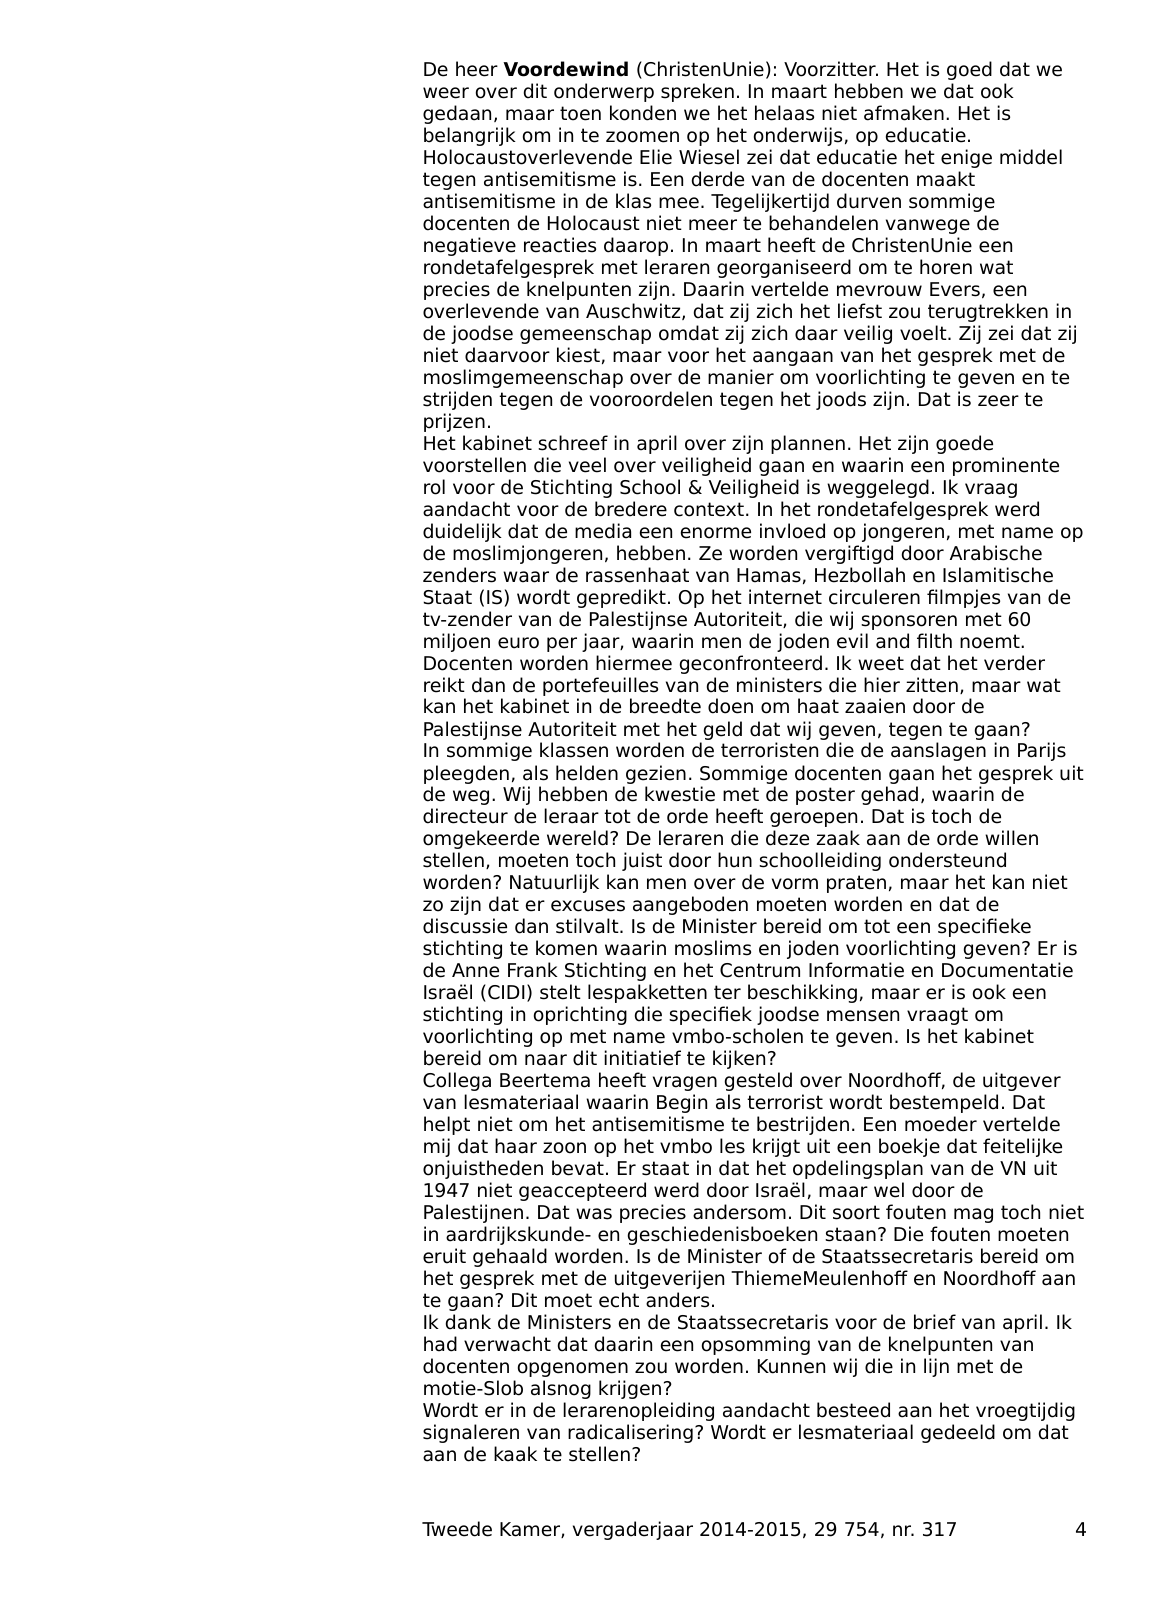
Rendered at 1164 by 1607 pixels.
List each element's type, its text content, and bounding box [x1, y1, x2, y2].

text Het kabinet schreef in april over zijn plannen. Het zijn goede voorstellen die veel over veiligheid gaan en waarin een prominente rol voor de Stichting School & Veiligheid is weggelegd. Ik vraag aandacht voor de bredere context. In het rondetafelgesprek werd duidelijk dat de media een enorme invloed op jongeren, met name op de moslimjongeren, hebben. Ze worden vergiftigd door Arabische zenders waar de rassenhaat van Hamas, Hezbollah en Islamitische Staat (IS) wordt gepredikt. Op het internet circuleren filmpjes van de tv-zender van de Palestijnse Autoriteit, die wij sponsoren met 60 miljoen euro per jaar, waarin men de joden evil and filth noemt. Docenten worden hiermee geconfronteerd. Ik weet dat het verder reikt dan de portefeuilles van de ministers die hier zitten, maar wat kan het kabinet in de breedte doen om haat zaaien door de Palestijnse Autoriteit met het geld dat wij geven, tegen te gaan? [422, 433, 1087, 740]
text Wordt er in de lerarenopleiding aandacht besteed aan het vroegtijdig signaleren van radicalisering? Wordt er lesmateriaal gedeeld om dat aan de kaak te stellen? [422, 1400, 1087, 1466]
text In sommige klassen worden de terroristen die de aanslagen in Parijs pleegden, als helden gezien. Sommige docenten gaan het gesprek uit de weg. Wij hebben de kwestie met de poster gehad, waarin de directeur de leraar tot de orde heeft geroepen. Dat is toch de omgekeerde wereld? De leraren die deze zaak aan de orde willen stellen, moeten toch juist door hun schoolleiding ondersteund worden? Natuurlijk kan men over de vorm praten, maar het kan niet zo zijn dat er excuses aangeboden moeten worden en dat de discussie dan stilvalt. Is de Minister bereid om tot een specifieke stichting te komen waarin moslims en joden voorlichting geven? Er is de Anne Frank Stichting en het Centrum Informatie en Documentatie Israël (CIDI) stelt lespakketten ter beschikking, maar er is ook een stichting in oprichting die specifiek joodse mensen vraagt om voorlichting op met name vmbo-scholen te geven. Is het kabinet bereid om naar dit initiatief te kijken? [422, 740, 1087, 1070]
text Collega Beertema heeft vragen gesteld over Noordhoff, de uitgever van lesmateriaal waarin Begin als terrorist wordt bestempeld. Dat helpt niet om het antisemitisme te bestrijden. Een moeder vertelde mij dat haar zoon op het vmbo les krijgt uit een boekje dat feitelijke onjuistheden bevat. Er staat in dat het opdelingsplan van de VN uit 1947 niet geaccepteerd werd door Israël, maar wel door de Palestijnen. Dat was precies andersom. Dit soort fouten mag toch niet in aardrijkskunde- en geschiedenisboeken staan? Die fouten moeten eruit gehaald worden. Is de Minister of de Staatssecretaris bereid om het gesprek met de uitgeverijen ThiemeMeulenhoff en Noordhoff aan te gaan? Dit moet echt anders. [422, 1070, 1087, 1312]
text Ik dank de Ministers en de Staatssecretaris voor de brief van april. Ik had verwacht dat daarin een opsomming van de knelpunten van docenten opgenomen zou worden. Kunnen wij die in lijn met de motie-Slob alsnog krijgen? [422, 1312, 1087, 1400]
text De heer Voordewind (ChristenUnie): Voorzitter. Het is goed dat we weer over dit onderwerp spreken. In maart hebben we dat ook gedaan, maar toen konden we het helaas niet afmaken. Het is belangrijk om in te zoomen op het onderwijs, op educatie. Holocaustoverlevende Elie Wiesel zei dat educatie het enige middel tegen antisemitisme is. Een derde van de docenten maakt antisemitisme in de klas mee. Tegelijkertijd durven sommige docenten de Holocaust niet meer te behandelen vanwege de negatieve reacties daarop. In maart heeft de ChristenUnie een rondetafelgesprek met leraren georganiseerd om te horen wat precies de knelpunten zijn. Daarin vertelde mevrouw Evers, een overlevende van Auschwitz, dat zij zich het liefst zou terugtrekken in de joodse gemeenschap omdat zij zich daar veilig voelt. Zij zei dat zij niet daarvoor kiest, maar voor het aangaan van het gesprek met de moslimgemeenschap over de manier om voorlichting te geven en te strijden tegen de vooroordelen tegen het joods zijn. Dat is zeer te prijzen. [422, 59, 1087, 433]
